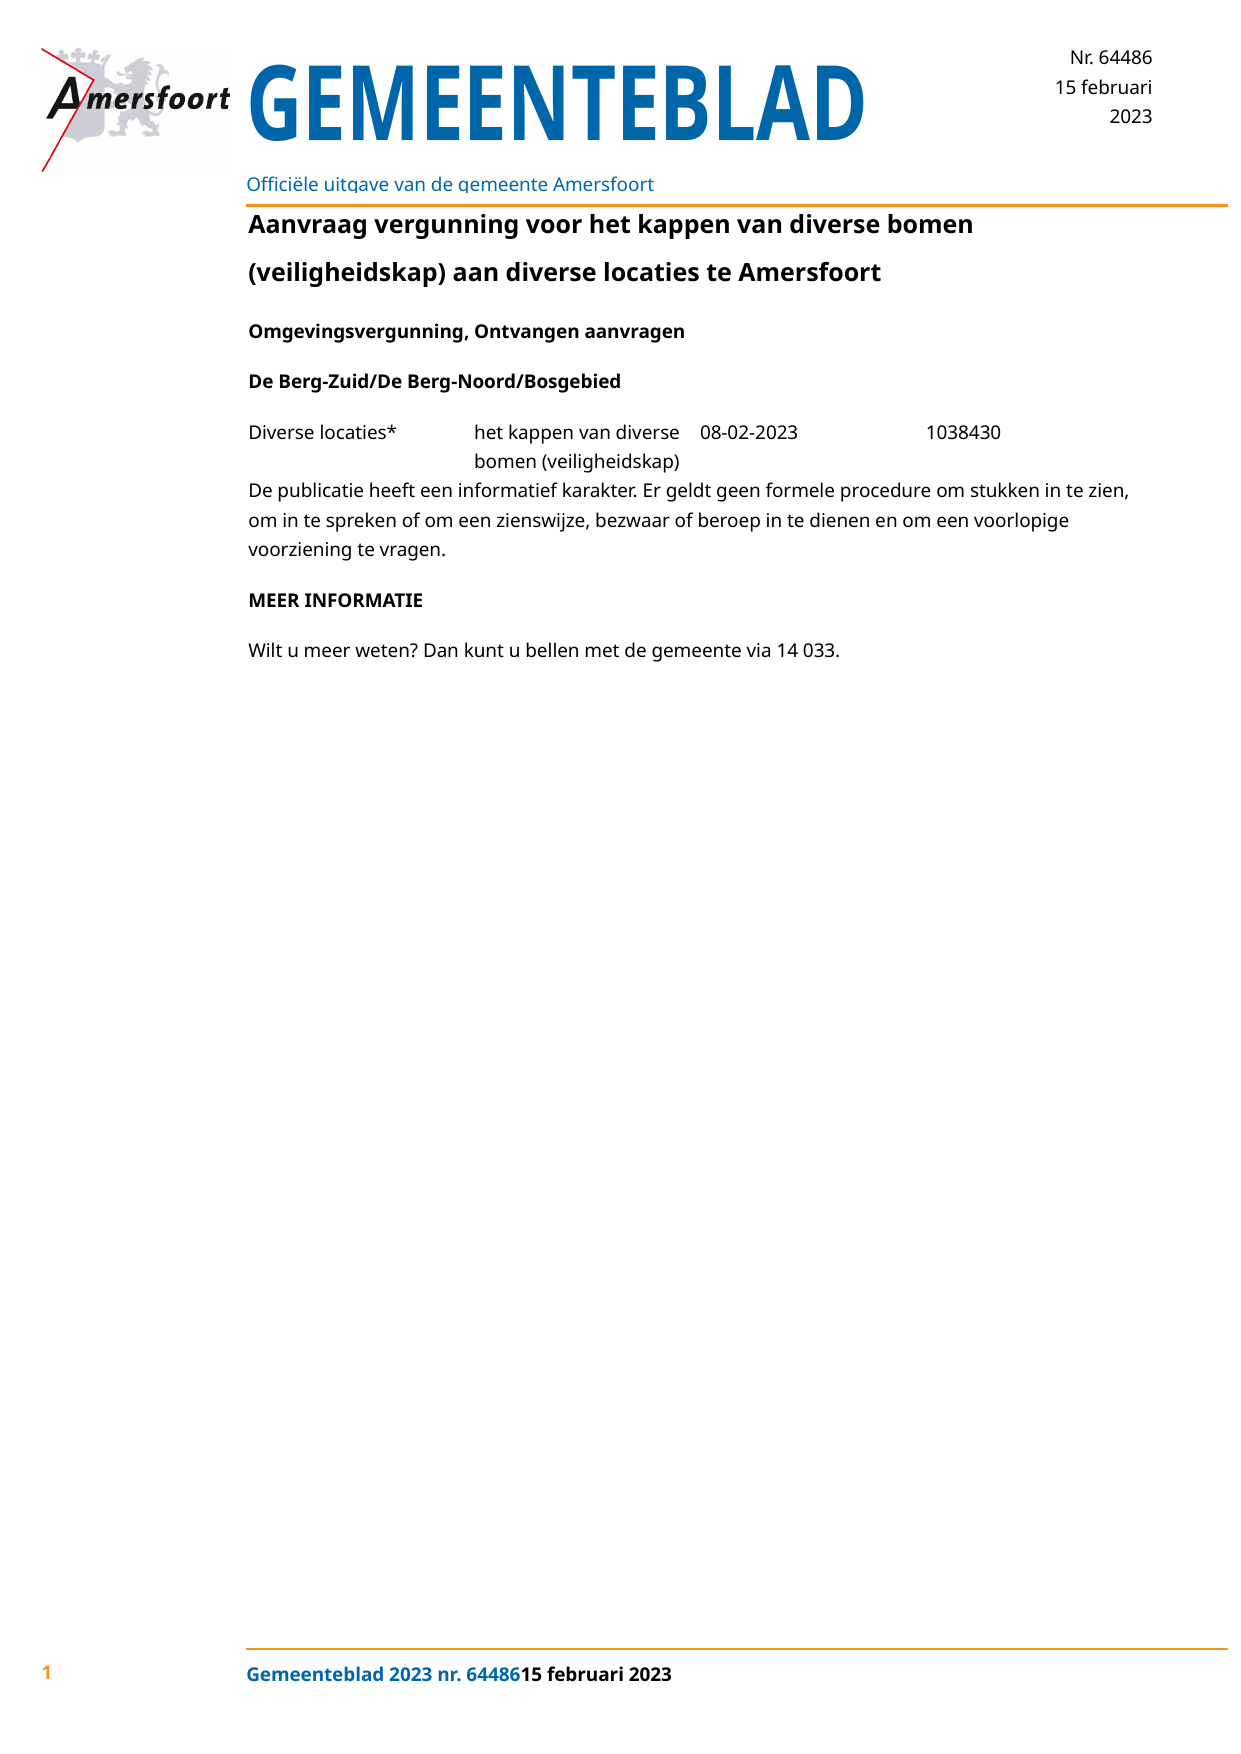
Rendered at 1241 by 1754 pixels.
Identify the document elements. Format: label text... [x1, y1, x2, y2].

picture [41, 47, 231, 172]
table_header het kappen van diverse bomen (veiligheidskap) [474, 419, 700, 474]
table_header 1038430 [926, 419, 1152, 474]
table_header 08-02-2023 [700, 419, 926, 474]
text Wilt u meer weten? Dan kunt u bellen met de gemeente via 14 033. [248, 637, 1152, 663]
text Omgevingsvergunning, Ontvangen aanvragen [248, 318, 1152, 344]
text MEER INFORMATIE [248, 587, 1152, 613]
text De Berg-Zuid/De Berg-Noord/Bosgebied [248, 368, 1152, 394]
text Aanvraag vergunning voor het kappen van diverse bomen (veiligheidskap) aan diverse locaties te Amersfoort [248, 207, 1152, 288]
table_header Diverse locaties* [248, 419, 474, 474]
text De publicatie heeft een informatief karakter. Er geldt geen formele procedure om stukken in te zien, om in te spreken of om een zienswijze, bezwaar of beroep in te dienen en om een voorlopige voorziening te vragen. [248, 477, 1152, 562]
